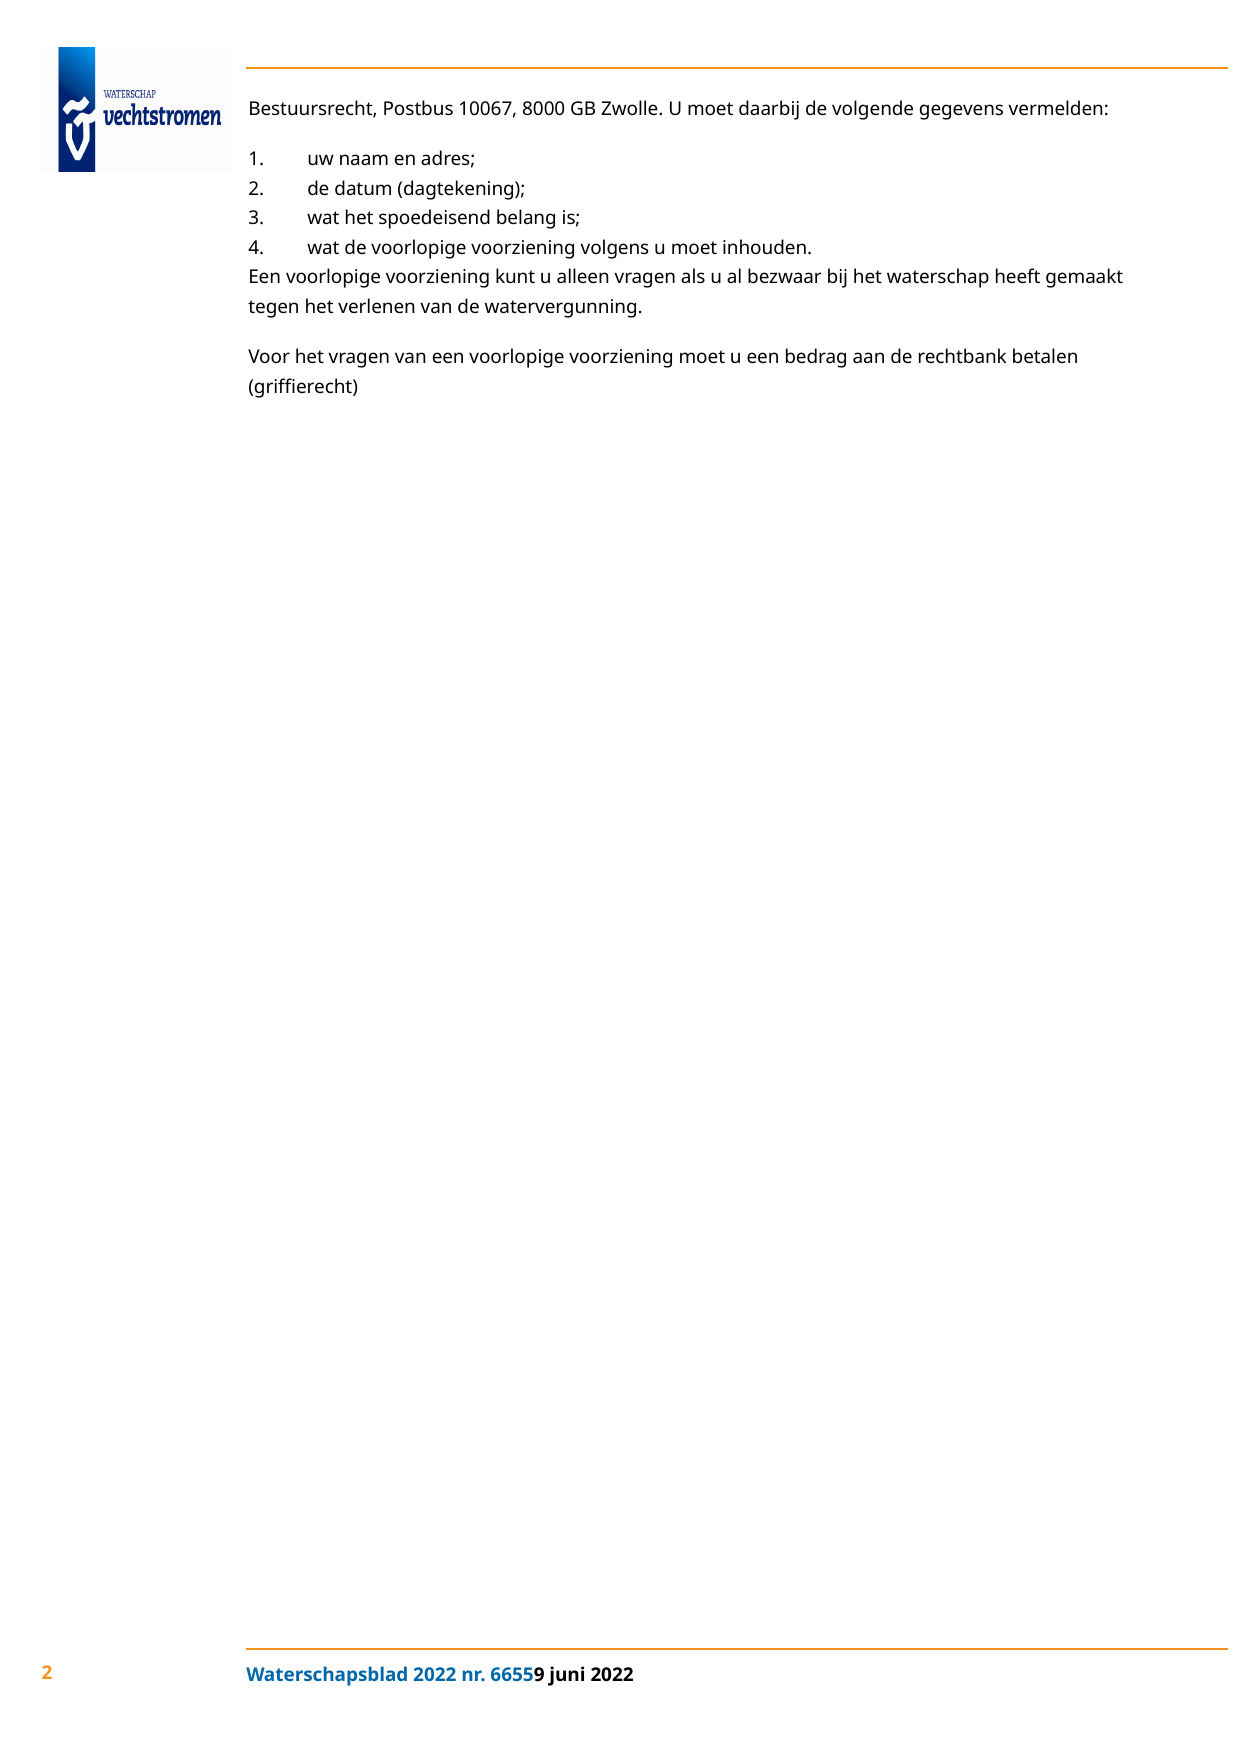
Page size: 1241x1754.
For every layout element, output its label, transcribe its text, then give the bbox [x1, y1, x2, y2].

text Een voorlopige voorziening kunt u alleen vragen als u al bezwaar bij het waterschap heeft gemaakt tegen het verlenen van de watervergunning. [248, 263, 1152, 319]
list uw naam en adres; [248, 145, 1152, 171]
text Voor het vragen van een voorlopige voorziening moet u een bedrag aan de rechtbank betalen (griffierecht) [248, 343, 1152, 399]
text Bestuursrecht, Postbus 10067, 8000 GB Zwolle. U moet daarbij de volgende gegevens vermelden: [248, 95, 1152, 121]
picture [41, 47, 231, 172]
list wat de voorlopige voorziening volgens u moet inhouden. [248, 234, 1152, 260]
list de datum (dagtekening); [248, 175, 1152, 201]
list wat het spoedeisend belang is; [248, 204, 1152, 230]
